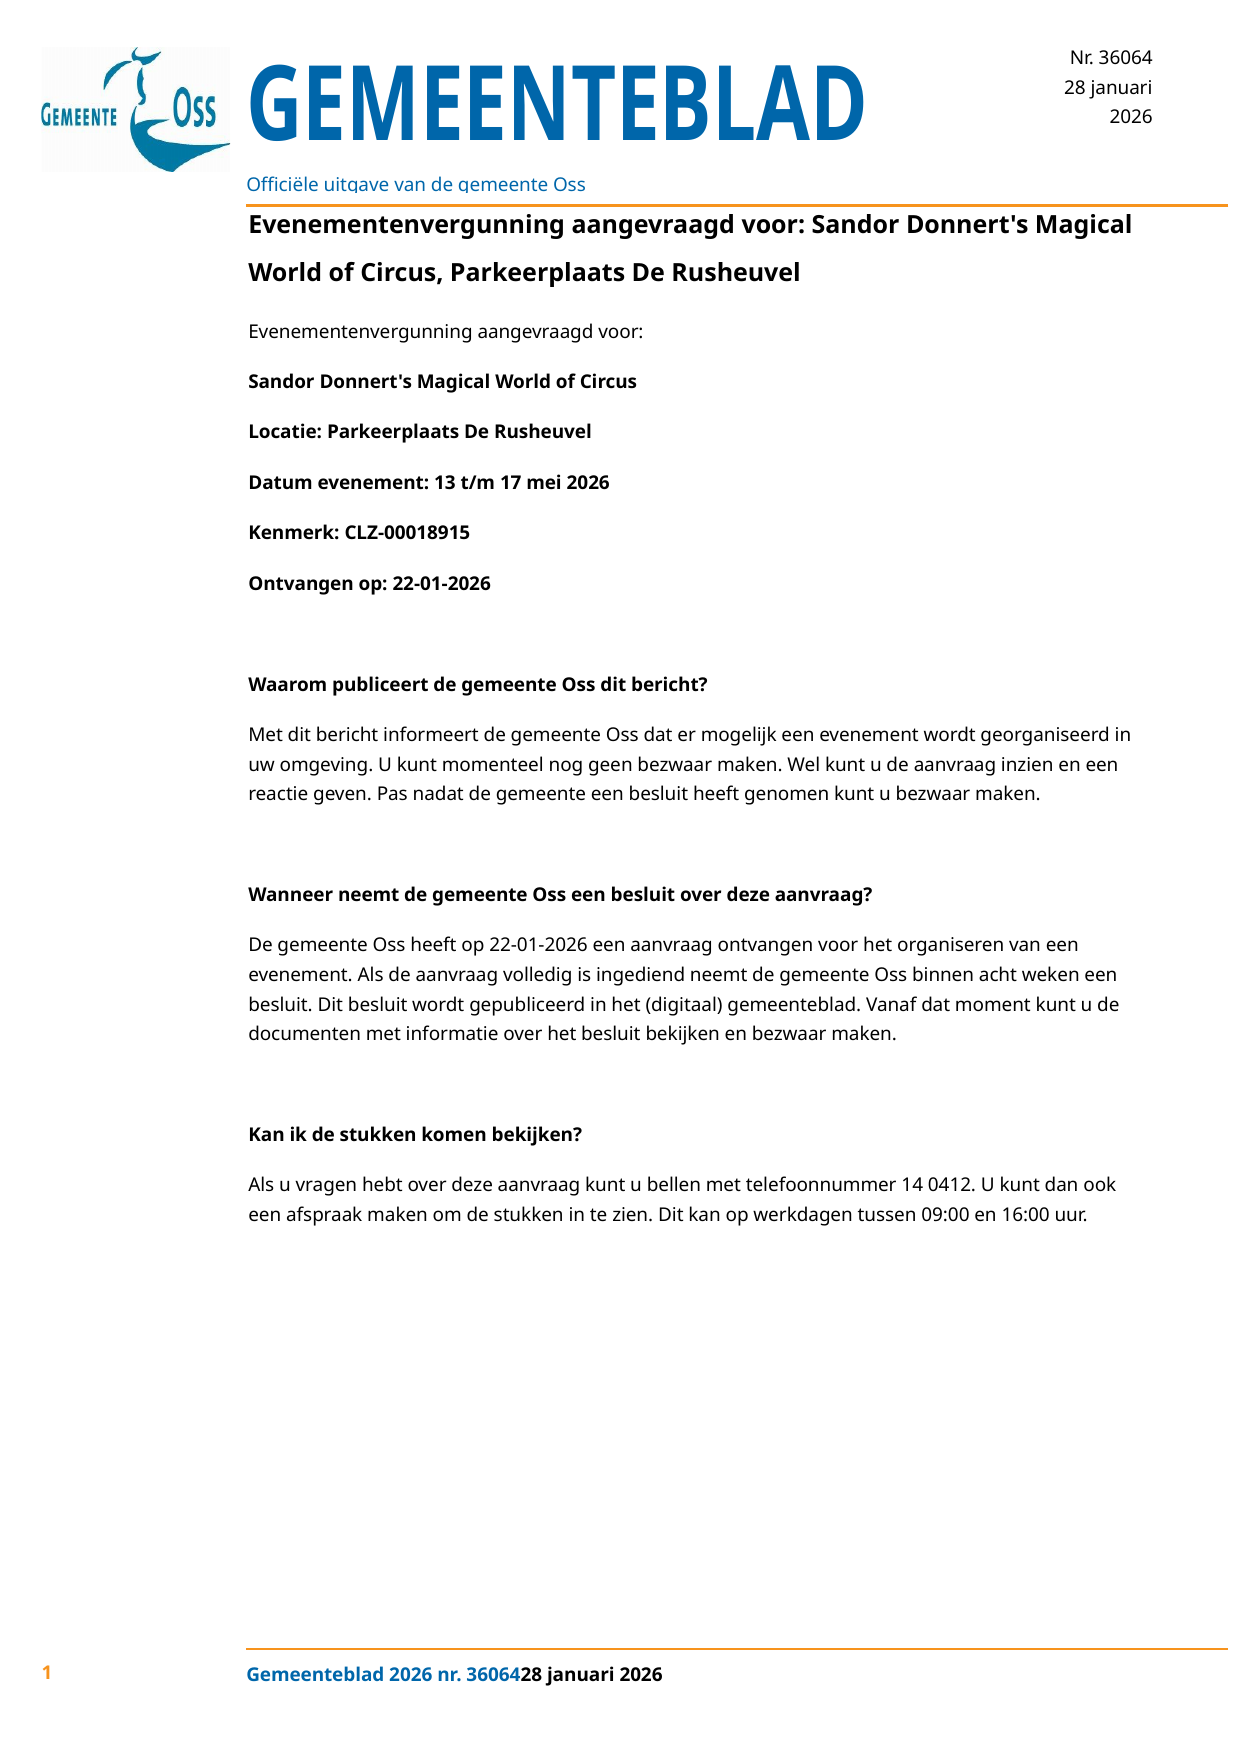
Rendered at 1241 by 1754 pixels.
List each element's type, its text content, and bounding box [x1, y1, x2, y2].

text Kan ik de stukken komen bekijken? [248, 1121, 1152, 1147]
text Ontvangen op: 22-01-2026 [248, 570, 1152, 596]
text Met dit bericht informeert de gemeente Oss dat er mogelijk een evenement wordt georganiseerd in uw omgeving. U kunt momenteel nog geen bezwaar maken. Wel kunt u de aanvraag inzien en een reactie geven. Pas nadat de gemeente een besluit heeft genomen kunt u bezwaar maken. [248, 721, 1152, 806]
text Wanneer neemt de gemeente Oss een besluit over deze aanvraag? [248, 881, 1152, 907]
text Waarom publiceert de gemeente Oss dit bericht? [248, 671, 1152, 697]
text Datum evenement: 13 t/m 17 mei 2026 [248, 469, 1152, 495]
text De gemeente Oss heeft op 22-01-2026 een aanvraag ontvangen voor het organiseren van een evenement. Als de aanvraag volledig is ingediend neemt de gemeente Oss binnen acht weken een besluit. Dit besluit wordt gepubliceerd in het (digitaal) gemeenteblad. Vanaf dat moment kunt u de documenten met informatie over het besluit bekijken en bezwaar maken. [248, 932, 1152, 1046]
text Als u vragen hebt over deze aanvraag kunt u bellen met telefoonnummer 14 0412. U kunt dan ook een afspraak maken om de stukken in te zien. Dit kan op werkdagen tussen 09:00 en 16:00 uur. [248, 1172, 1152, 1227]
picture [41, 47, 231, 172]
text Kenmerk: CLZ-00018915 [248, 519, 1152, 545]
text Locatie: Parkeerplaats De Rusheuvel [248, 419, 1152, 444]
text Sandor Donnert's Magical World of Circus [248, 368, 1152, 394]
text Evenementenvergunning aangevraagd voor: Sandor Donnert's Magical World of Circus, Parkeerplaats De Rusheuvel [248, 207, 1152, 288]
text Evenementenvergunning aangevraagd voor: [248, 318, 1152, 344]
